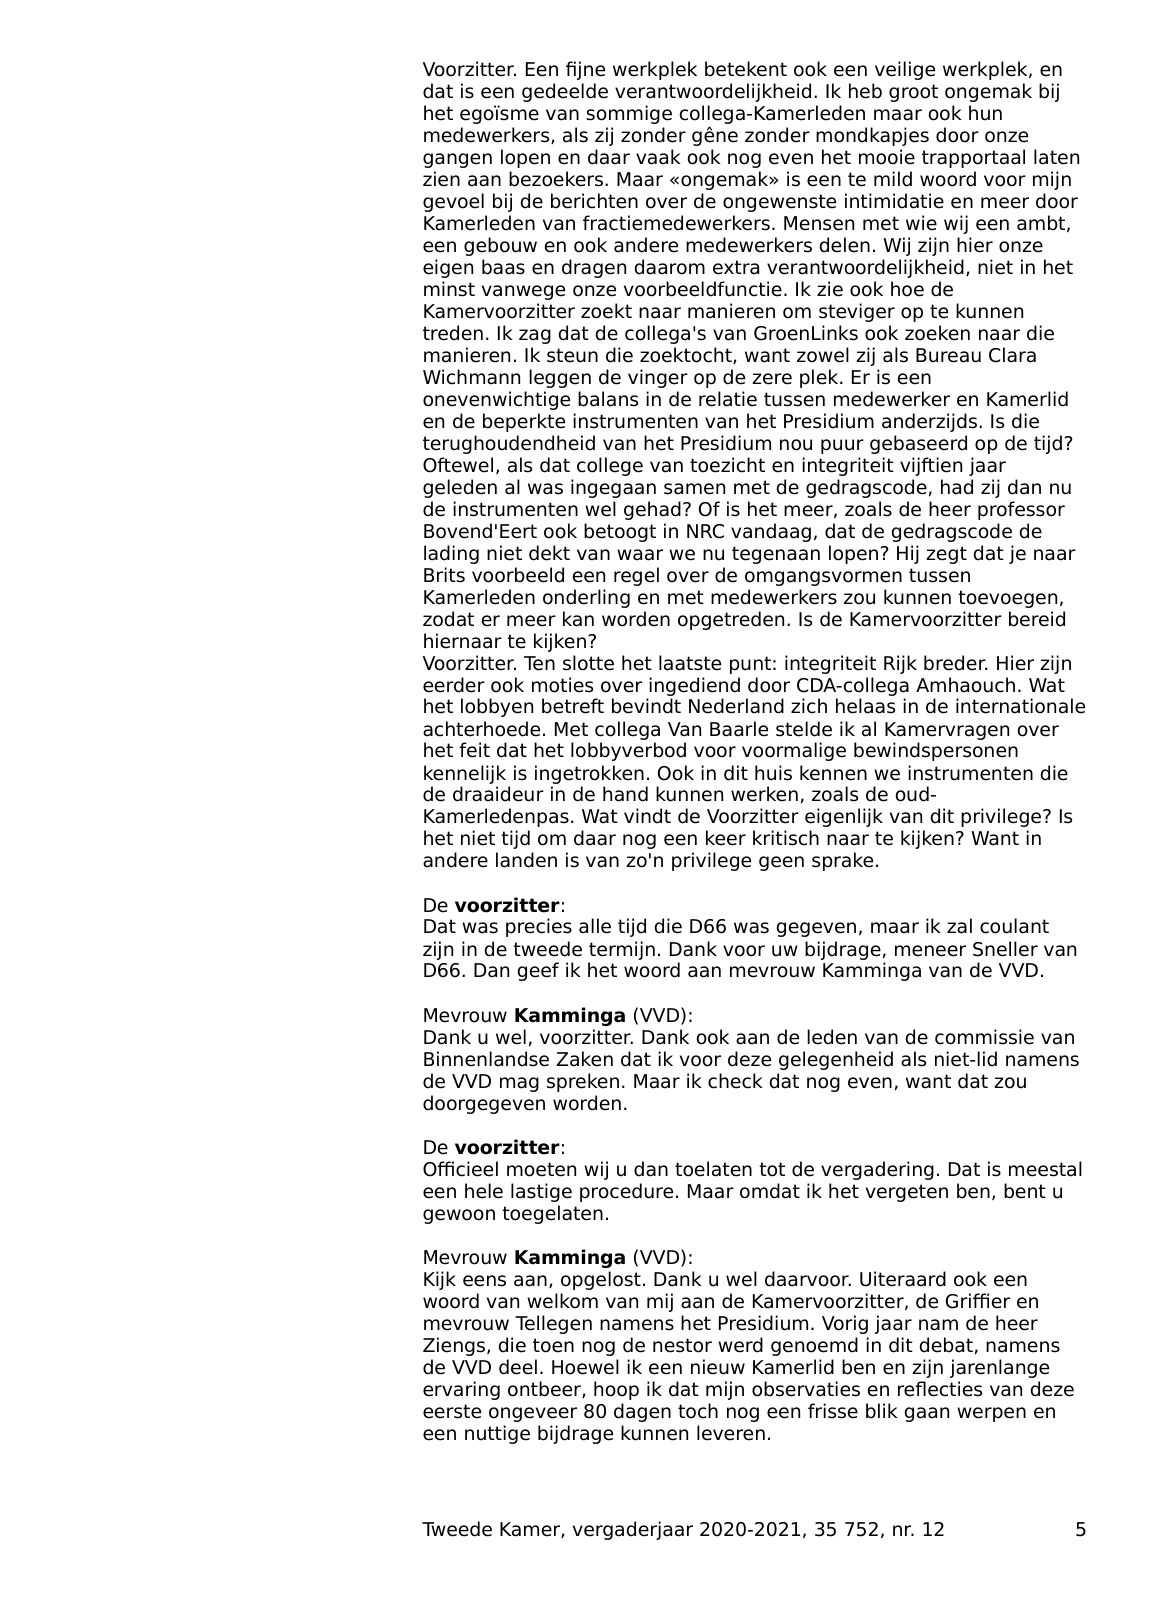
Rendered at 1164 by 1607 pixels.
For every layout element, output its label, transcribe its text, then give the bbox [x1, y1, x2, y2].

text Voorzitter. Ten slotte het laatste punt: integriteit Rijk breder. Hier zijn eerder ook moties over ingediend door CDA-collega Amhaouch. Wat het lobbyen betreft bevindt Nederland zich helaas in de internationale achterhoede. Met collega Van Baarle stelde ik al Kamervragen over het feit dat het lobbyverbod voor voormalige bewindspersonen kennelijk is ingetrokken. Ook in dit huis kennen we instrumenten die de draaideur in de hand kunnen werken, zoals de oud-Kamerledenpas. Wat vindt de Voorzitter eigenlijk van dit privilege? Is het niet tijd om daar nog een keer kritisch naar te kijken? Want in andere landen is van zo'n privilege geen sprake. [422, 652, 1087, 872]
text Kijk eens aan, opgelost. Dank u wel daarvoor. Uiteraard ook een woord van welkom van mij aan de Kamervoorzitter, de Griffier en mevrouw Tellegen namens het Presidium. Vorig jaar nam de heer Ziengs, die toen nog de nestor werd genoemd in dit debat, namens de VVD deel. Hoewel ik een nieuw Kamerlid ben en zijn jarenlange ervaring ontbeer, hoop ik dat mijn observaties en reflecties van deze eerste ongeveer 80 dagen toch nog een frisse blik gaan werpen en een nuttige bijdrage kunnen leveren. [422, 1269, 1087, 1444]
text Mevrouw Kamminga (VVD): [422, 1247, 1087, 1269]
text De voorzitter: [422, 1137, 1087, 1159]
text De voorzitter: [422, 894, 1087, 916]
text Voorzitter. Een fijne werkplek betekent ook een veilige werkplek, en dat is een gedeelde verantwoordelijkheid. Ik heb groot ongemak bij het egoïsme van sommige collega-Kamerleden maar ook hun medewerkers, als zij zonder gêne zonder mondkapjes door onze gangen lopen en daar vaak ook nog even het mooie trapportaal laten zien aan bezoekers. Maar «ongemak» is een te mild woord voor mijn gevoel bij de berichten over de ongewenste intimidatie en meer door Kamerleden van fractiemedewerkers. Mensen met wie wij een ambt, een gebouw en ook andere medewerkers delen. Wij zijn hier onze eigen baas en dragen daarom extra verantwoordelijkheid, niet in het minst vanwege onze voorbeeldfunctie. Ik zie ook hoe de Kamervoorzitter zoekt naar manieren om steviger op te kunnen treden. Ik zag dat de collega's van GroenLinks ook zoeken naar die manieren. Ik steun die zoektocht, want zowel zij als Bureau Clara Wichmann leggen de vinger op de zere plek. Er is een onevenwichtige balans in de relatie tussen medewerker en Kamerlid en de beperkte instrumenten van het Presidium anderzijds. Is die terughoudendheid van het Presidium nou puur gebaseerd op de tijd? Oftewel, als dat college van toezicht en integriteit vijftien jaar geleden al was ingegaan samen met de gedragscode, had zij dan nu de instrumenten wel gehad? Of is het meer, zoals de heer professor Bovend'Eert ook betoogt in NRC vandaag, dat de gedragscode de lading niet dekt van waar we nu tegenaan lopen? Hij zegt dat je naar Brits voorbeeld een regel over de omgangsvormen tussen Kamerleden onderling en met medewerkers zou kunnen toevoegen, zodat er meer kan worden opgetreden. Is de Kamervoorzitter bereid hiernaar te kijken? [422, 59, 1087, 652]
text Officieel moeten wij u dan toelaten tot de vergadering. Dat is meestal een hele lastige procedure. Maar omdat ik het vergeten ben, bent u gewoon toegelaten. [422, 1159, 1087, 1224]
text Dank u wel, voorzitter. Dank ook aan de leden van de commissie van Binnenlandse Zaken dat ik voor deze gelegenheid als niet-lid namens de VVD mag spreken. Maar ik check dat nog even, want dat zou doorgegeven worden. [422, 1027, 1087, 1114]
text Dat was precies alle tijd die D66 was gegeven, maar ik zal coulant zijn in de tweede termijn. Dank voor uw bijdrage, meneer Sneller van D66. Dan geef ik het woord aan mevrouw Kamminga van de VVD. [422, 916, 1087, 982]
text Mevrouw Kamminga (VVD): [422, 1004, 1087, 1027]
